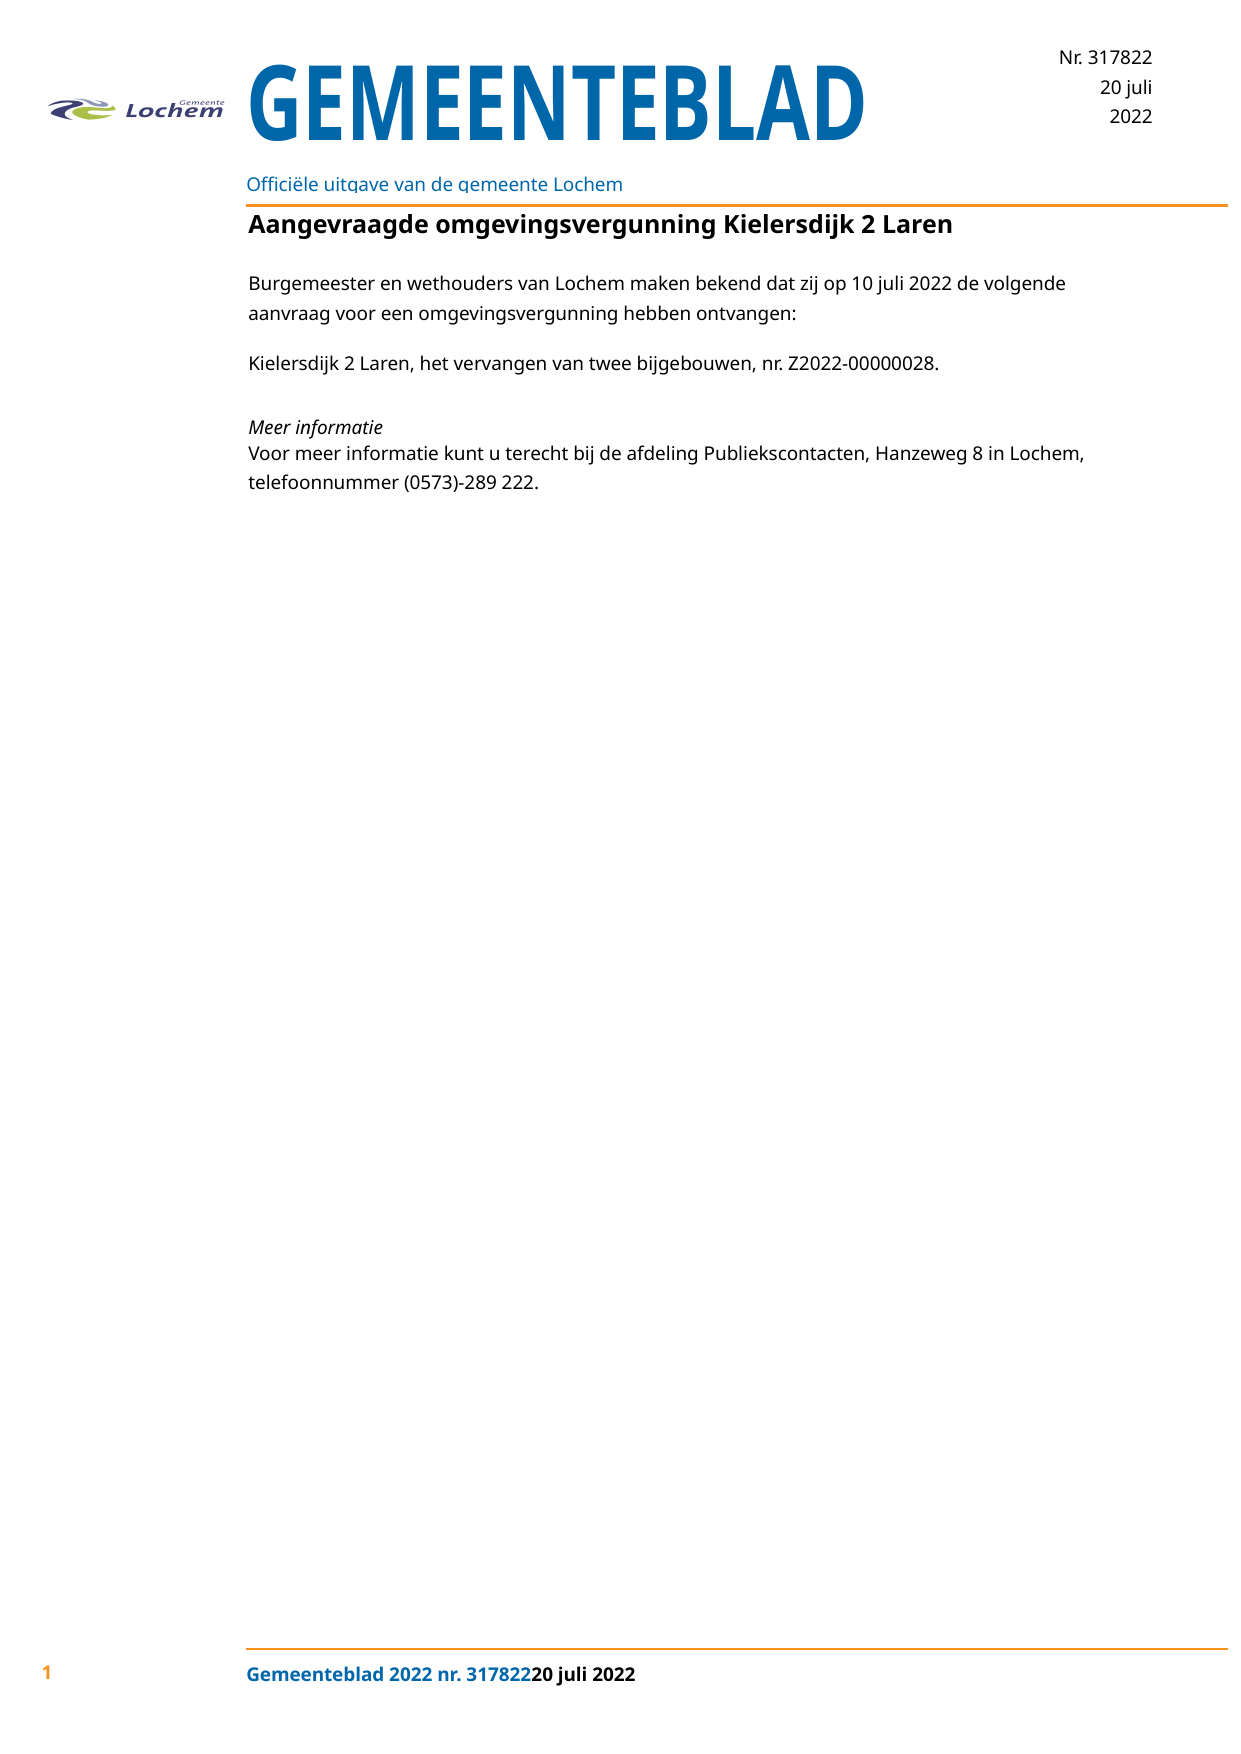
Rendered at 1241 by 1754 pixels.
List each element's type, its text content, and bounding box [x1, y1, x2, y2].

text Meer informatie [248, 414, 1152, 440]
picture [41, 47, 231, 172]
text Kielersdijk 2 Laren, het vervangen van twee bijgebouwen, nr. Z2022-00000028. [248, 350, 1152, 376]
text Aangevraagde omgevingsvergunning Kielersdijk 2 Laren [248, 207, 1152, 241]
text Burgemeester en wethouders van Lochem maken bekend dat zij op 10 juli 2022 de volgende aanvraag voor een omgevingsvergunning hebben ontvangen: [248, 270, 1152, 326]
text Voor meer informatie kunt u terecht bij de afdeling Publiekscontacten, Hanzeweg 8 in Lochem, telefoonnummer (0573)-289 222. [248, 440, 1152, 495]
